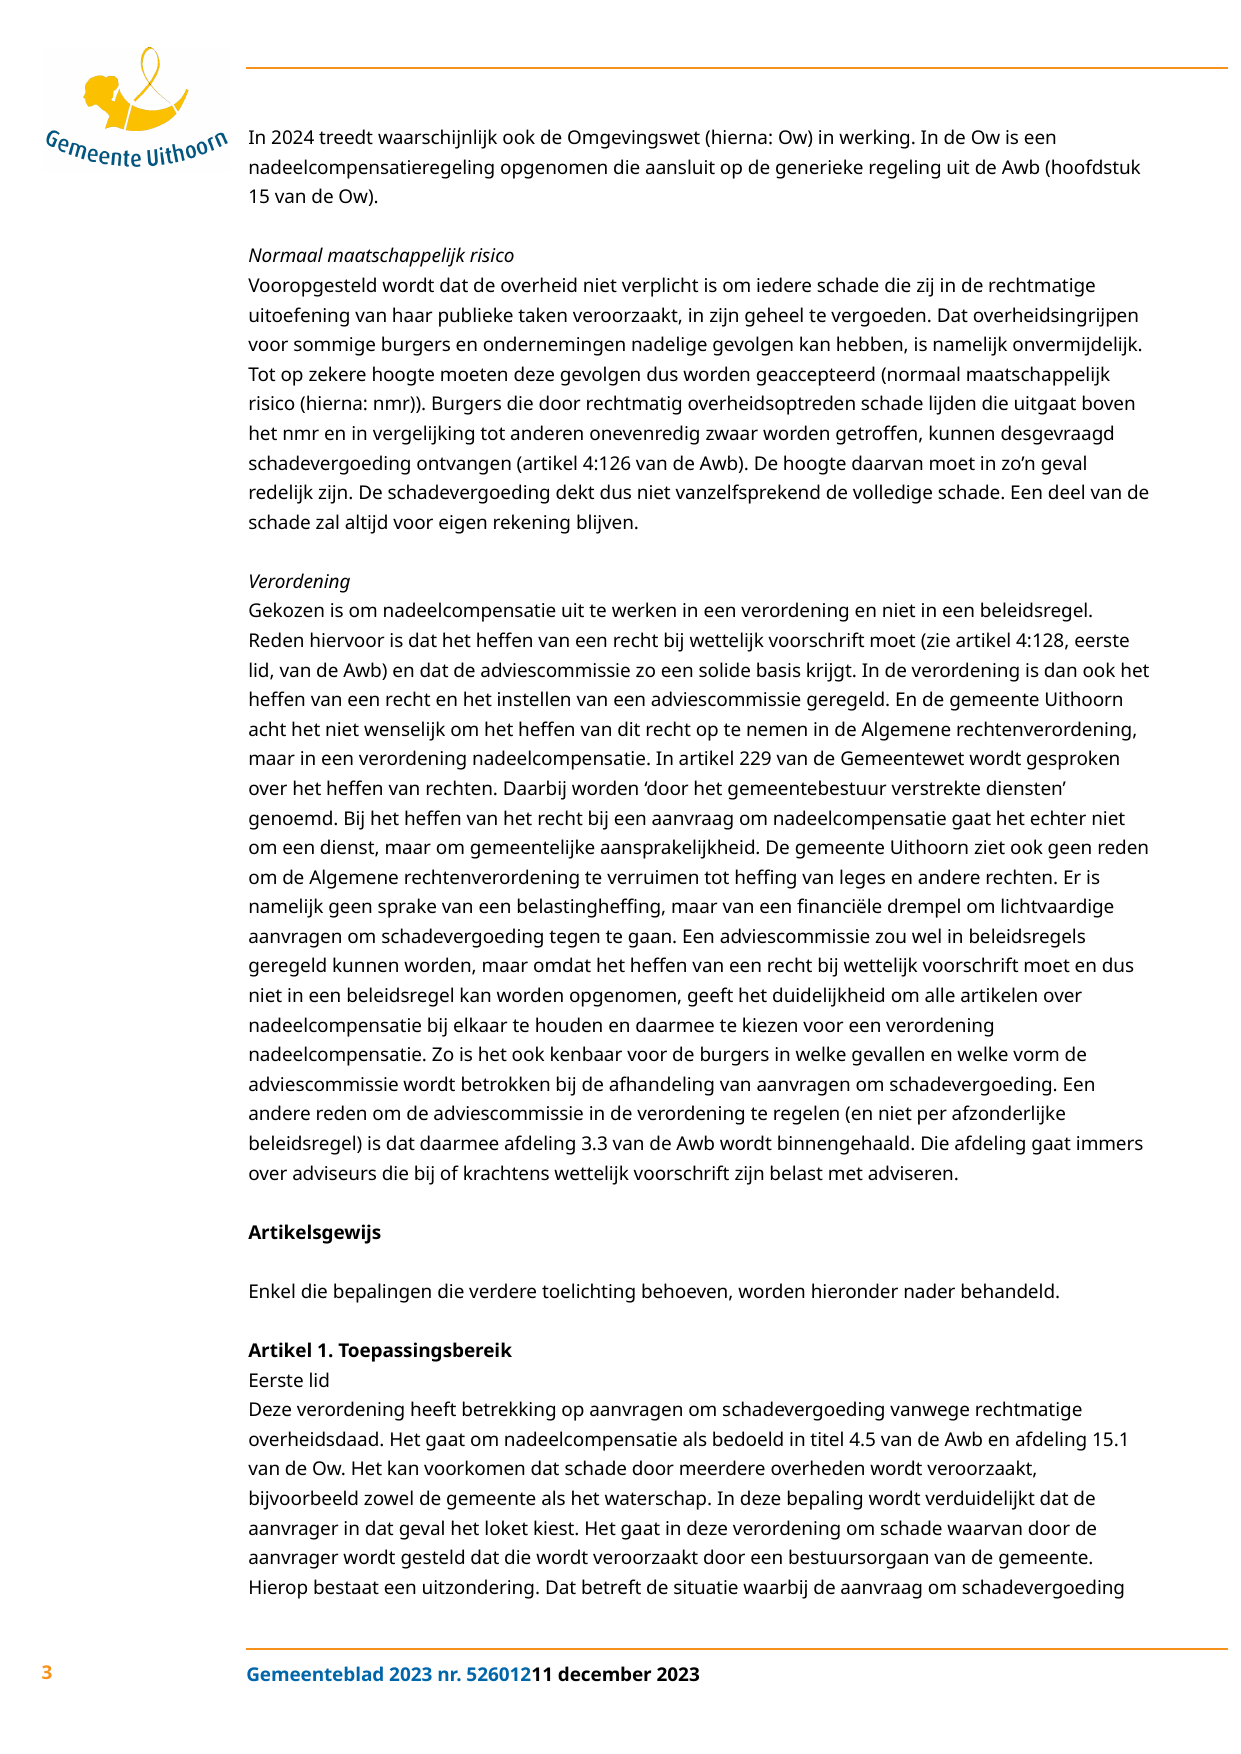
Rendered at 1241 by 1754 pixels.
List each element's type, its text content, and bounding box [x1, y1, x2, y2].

text Gekozen is om nadeelcompensatie uit te werken in een verordening en niet in een beleidsregel. Reden hiervoor is dat het heffen van een recht bij wettelijk voorschrift moet (zie artikel 4:128, eerste lid, van de Awb) en dat de adviescommissie zo een solide basis krijgt. In de verordening is dan ook het heffen van een recht en het instellen van een adviescommissie geregeld. En de gemeente Uithoorn acht het niet wenselijk om het heffen van dit recht op te nemen in de Algemene rechtenverordening, maar in een verordening nadeelcompensatie. In artikel 229 van de Gemeentewet wordt gesproken over het heffen van rechten. Daarbij worden ‘door het gemeentebestuur verstrekte diensten’ genoemd. Bij het heffen van het recht bij een aanvraag om nadeelcompensatie gaat het echter niet om een dienst, maar om gemeentelijke aansprakelijkheid. De gemeente Uithoorn ziet ook geen reden om de Algemene rechtenverordening te verruimen tot heffing van leges en andere rechten. Er is namelijk geen sprake van een belastingheffing, maar van een financiële drempel om lichtvaardige aanvragen om schadevergoeding tegen te gaan. Een adviescommissie zou wel in beleidsregels geregeld kunnen worden, maar omdat het heffen van een recht bij wettelijk voorschrift moet en dus niet in een beleidsregel kan worden opgenomen, geeft het duidelijkheid om alle artikelen over nadeelcompensatie bij elkaar te houden en daarmee te kiezen voor een verordening nadeelcompensatie. Zo is het ook kenbaar voor de burgers in welke gevallen en welke vorm de adviescommissie wordt betrokken bij de afhandeling van aanvragen om schadevergoeding. Een andere reden om de adviescommissie in de verordening te regelen (en niet per afzonderlijke beleidsregel) is dat daarmee afdeling 3.3 van de Awb wordt binnengehaald. Die afdeling gaat immers over adviseurs die bij of krachtens wettelijk voorschrift zijn belast met adviseren. [248, 598, 1152, 1186]
text Vooropgesteld wordt dat de overheid niet verplicht is om iedere schade die zij in de rechtmatige uitoefening van haar publieke taken veroorzaakt, in zijn geheel te vergoeden. Dat overheidsingrijpen voor sommige burgers en ondernemingen nadelige gevolgen kan hebben, is namelijk onvermijdelijk. Tot op zekere hoogte moeten deze gevolgen dus worden geaccepteerd (normaal maatschappelijk risico (hierna: nmr)). Burgers die door rechtmatig overheidsoptreden schade lijden die uitgaat boven het nmr en in vergelijking tot anderen onevenredig zwaar worden getroffen, kunnen desgevraagd schadevergoeding ontvangen (artikel 4:126 van de Awb). De hoogte daarvan moet in zo’n geval redelijk zijn. De schadevergoeding dekt dus niet vanzelfsprekend de volledige schade. Een deel van de schade zal altijd voor eigen rekening blijven. [248, 272, 1152, 535]
text Enkel die bepalingen die verdere toelichting behoeven, worden hieronder nader behandeld. [248, 1278, 1152, 1304]
text Deze verordening heeft betrekking op aanvragen om schadevergoeding vanwege rechtmatige overheidsdaad. Het gaat om nadeelcompensatie als bedoeld in titel 4.5 van de Awb en afdeling 15.1 van de Ow. Het kan voorkomen dat schade door meerdere overheden wordt veroorzaakt, bijvoorbeeld zowel de gemeente als het waterschap. In deze bepaling wordt verduidelijkt dat de aanvrager in dat geval het loket kiest. Het gaat in deze verordening om schade waarvan door de aanvrager wordt gesteld dat die wordt veroorzaakt door een bestuursorgaan van de gemeente. Hierop bestaat een uitzondering. Dat betreft de situatie waarbij de aanvraag om schadevergoeding [248, 1396, 1152, 1600]
text Normaal maatschappelijk risico [248, 243, 1152, 268]
picture [41, 47, 231, 172]
text Eerste lid [248, 1367, 1152, 1393]
text In 2024 treedt waarschijnlijk ook de Omgevingswet (hierna: Ow) in werking. In de Ow is een nadeelcompensatieregeling opgenomen die aansluit op de generieke regeling uit de Awb (hoofdstuk 15 van de Ow). [248, 124, 1152, 209]
text Artikel 1. Toepassingsbereik [248, 1337, 1152, 1363]
text Verordening [248, 568, 1152, 594]
text Artikelsgewijs [248, 1219, 1152, 1245]
